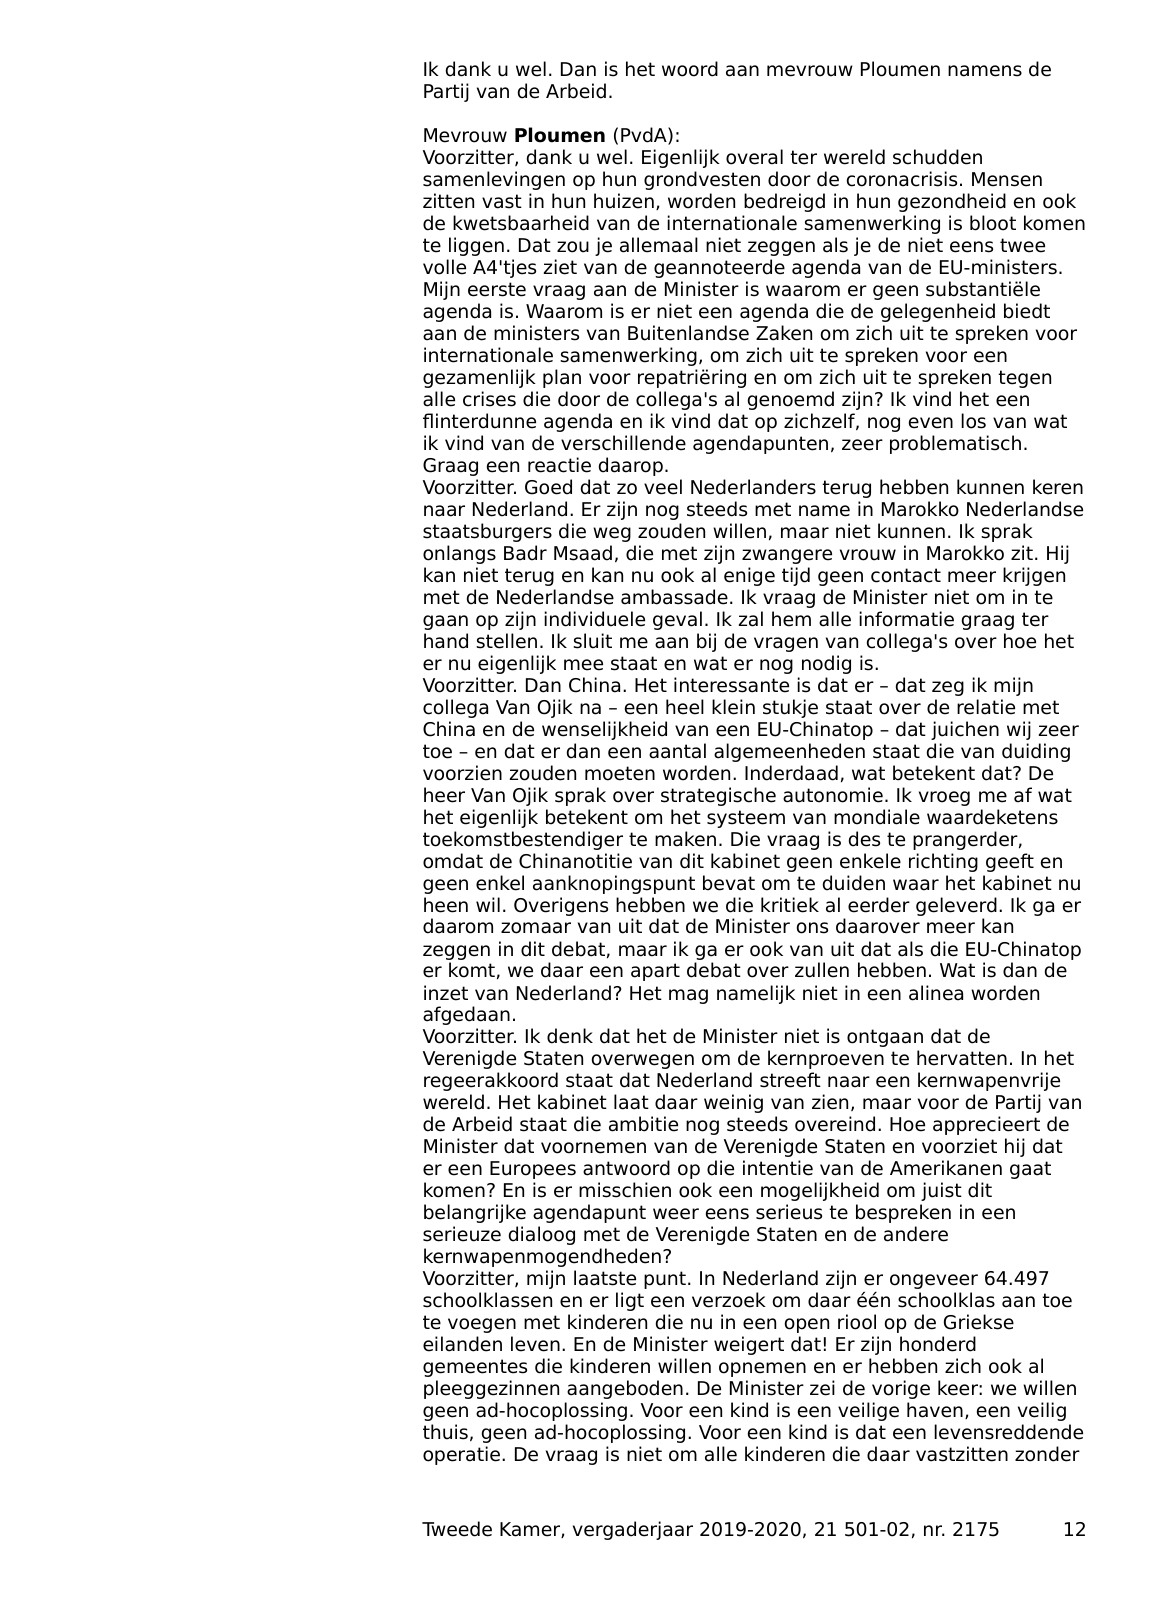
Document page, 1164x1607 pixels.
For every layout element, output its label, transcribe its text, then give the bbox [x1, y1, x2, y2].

text Voorzitter, mijn laatste punt. In Nederland zijn er ongeveer 64.497 schoolklassen en er ligt een verzoek om daar één schoolklas aan toe te voegen met kinderen die nu in een open riool op de Griekse eilanden leven. En de Minister weigert dat! Er zijn honderd gemeentes die kinderen willen opnemen en er hebben zich ook al pleeggezinnen aangeboden. De Minister zei de vorige keer: we willen geen ad-hocoplossing. Voor een kind is een veilige haven, een veilig thuis, geen ad-hocoplossing. Voor een kind is dat een levensreddende operatie. De vraag is niet om alle kinderen die daar vastzitten zonder [422, 1268, 1087, 1466]
text Ik dank u wel. Dan is het woord aan mevrouw Ploumen namens de Partij van de Arbeid. [422, 59, 1087, 103]
text Voorzitter. Goed dat zo veel Nederlanders terug hebben kunnen keren naar Nederland. Er zijn nog steeds met name in Marokko Nederlandse staatsburgers die weg zouden willen, maar niet kunnen. Ik sprak onlangs Badr Msaad, die met zijn zwangere vrouw in Marokko zit. Hij kan niet terug en kan nu ook al enige tijd geen contact meer krijgen met de Nederlandse ambassade. Ik vraag de Minister niet om in te gaan op zijn individuele geval. Ik zal hem alle informatie graag ter hand stellen. Ik sluit me aan bij de vragen van collega's over hoe het er nu eigenlijk mee staat en wat er nog nodig is. [422, 477, 1087, 675]
text Mevrouw Ploumen (PvdA): [422, 125, 1087, 147]
text Voorzitter. Dan China. Het interessante is dat er – dat zeg ik mijn collega Van Ojik na – een heel klein stukje staat over de relatie met China en de wenselijkheid van een EU-Chinatop – dat juichen wij zeer toe – en dat er dan een aantal algemeenheden staat die van duiding voorzien zouden moeten worden. Inderdaad, wat betekent dat? De heer Van Ojik sprak over strategische autonomie. Ik vroeg me af wat het eigenlijk betekent om het systeem van mondiale waardeketens toekomstbestendiger te maken. Die vraag is des te prangerder, omdat de Chinanotitie van dit kabinet geen enkele richting geeft en geen enkel aanknopingspunt bevat om te duiden waar het kabinet nu heen wil. Overigens hebben we die kritiek al eerder geleverd. Ik ga er daarom zomaar van uit dat de Minister ons daarover meer kan zeggen in dit debat, maar ik ga er ook van uit dat als die EU-Chinatop er komt, we daar een apart debat over zullen hebben. Wat is dan de inzet van Nederland? Het mag namelijk niet in een alinea worden afgedaan. [422, 675, 1087, 1026]
text Voorzitter. Ik denk dat het de Minister niet is ontgaan dat de Verenigde Staten overwegen om de kernproeven te hervatten. In het regeerakkoord staat dat Nederland streeft naar een kernwapenvrije wereld. Het kabinet laat daar weinig van zien, maar voor de Partij van de Arbeid staat die ambitie nog steeds overeind. Hoe apprecieert de Minister dat voornemen van de Verenigde Staten en voorziet hij dat er een Europees antwoord op die intentie van de Amerikanen gaat komen? En is er misschien ook een mogelijkheid om juist dit belangrijke agendapunt weer eens serieus te bespreken in een serieuze dialoog met de Verenigde Staten en de andere kernwapenmogendheden? [422, 1026, 1087, 1268]
text Voorzitter, dank u wel. Eigenlijk overal ter wereld schudden samenlevingen op hun grondvesten door de coronacrisis. Mensen zitten vast in hun huizen, worden bedreigd in hun gezondheid en ook de kwetsbaarheid van de internationale samenwerking is bloot komen te liggen. Dat zou je allemaal niet zeggen als je de niet eens twee volle A4'tjes ziet van de geannoteerde agenda van de EU-ministers. Mijn eerste vraag aan de Minister is waarom er geen substantiële agenda is. Waarom is er niet een agenda die de gelegenheid biedt aan de ministers van Buitenlandse Zaken om zich uit te spreken voor internationale samenwerking, om zich uit te spreken voor een gezamenlijk plan voor repatriëring en om zich uit te spreken tegen alle crises die door de collega's al genoemd zijn? Ik vind het een flinterdunne agenda en ik vind dat op zichzelf, nog even los van wat ik vind van de verschillende agendapunten, zeer problematisch. Graag een reactie daarop. [422, 147, 1087, 477]
